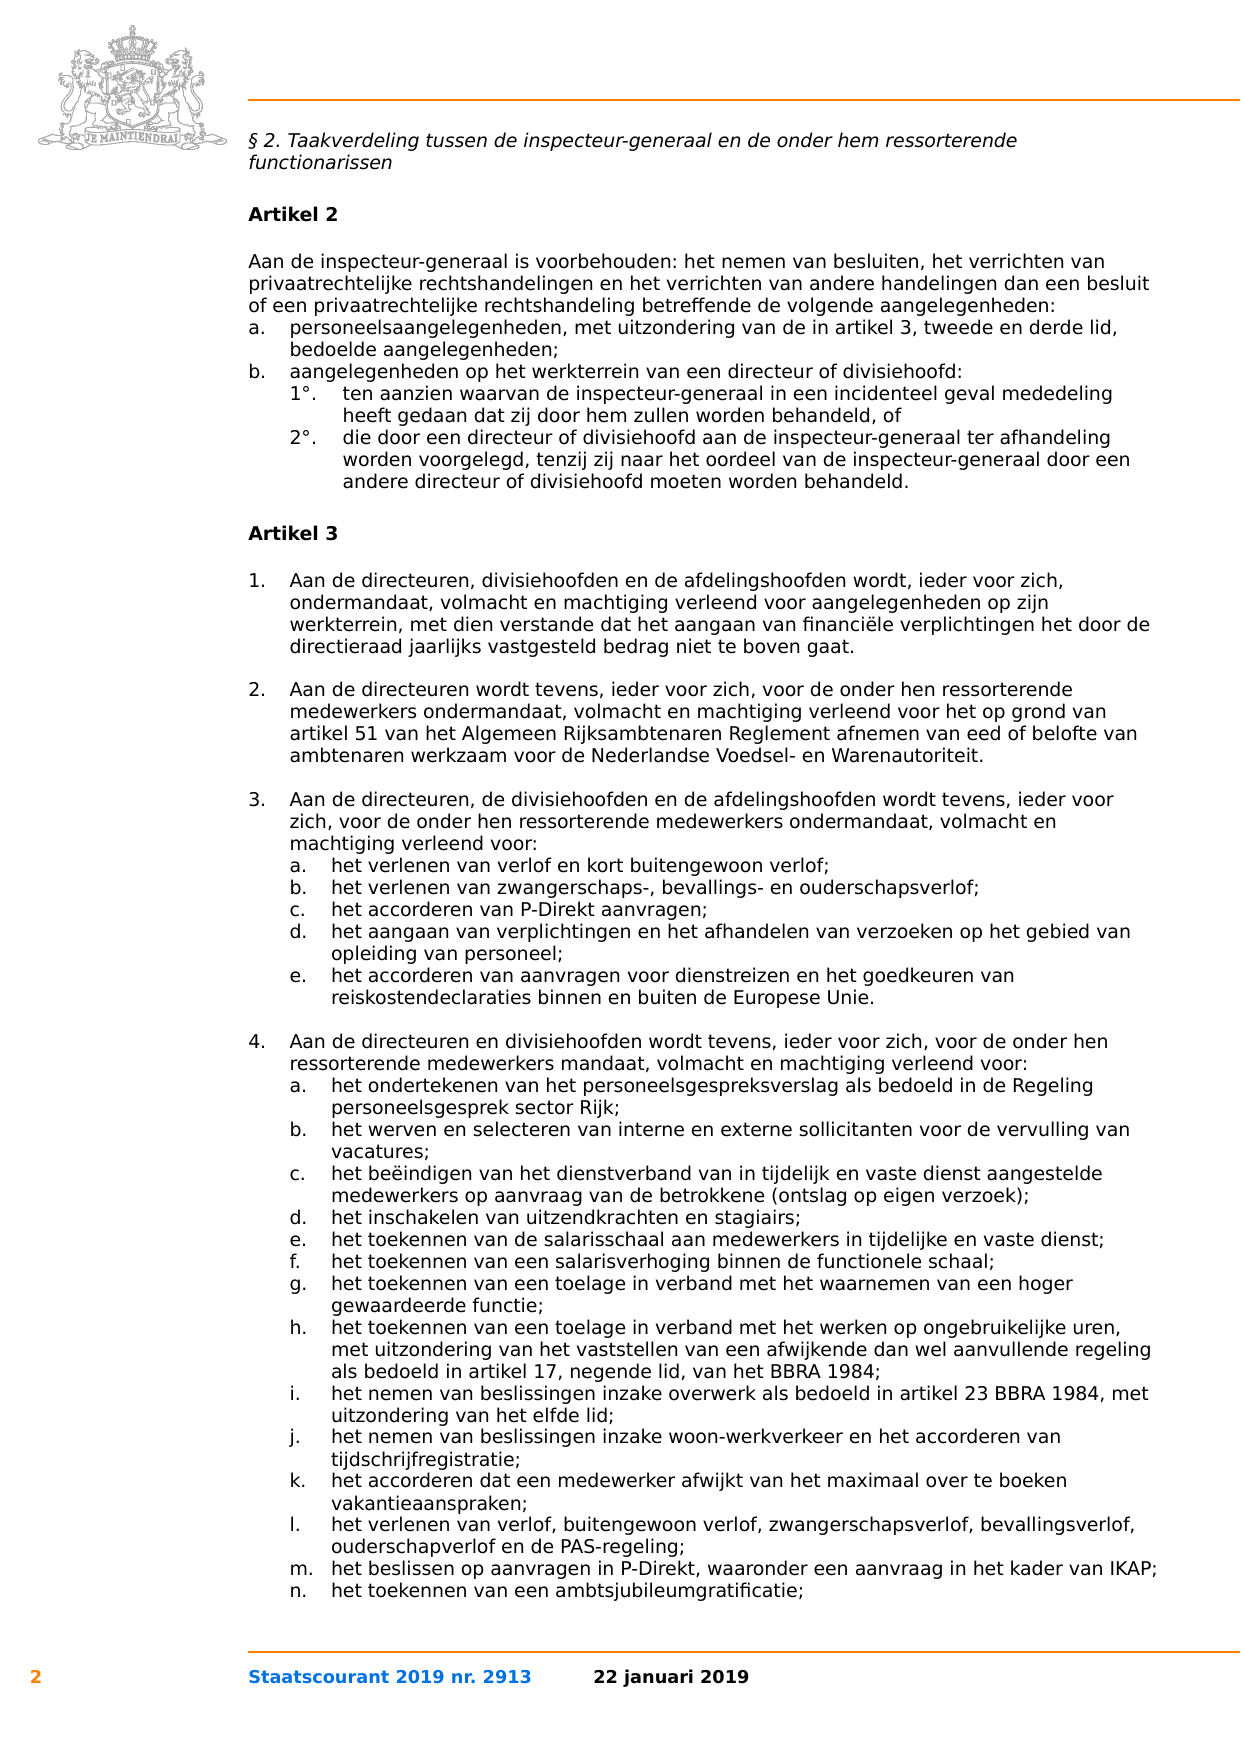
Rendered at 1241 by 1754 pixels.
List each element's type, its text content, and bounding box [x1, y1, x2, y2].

subtitle § 2. Taakverdeling tussen de inspecteur-generaal en de onder hem ressorterende functionarissen [248, 130, 1163, 174]
text f. het toekennen van een salarisverhoging binnen de functionele schaal; [289, 1251, 1163, 1273]
text 4. Aan de directeuren en divisiehoofden wordt tevens, ieder voor zich, voor de onder hen ressorterende medewerkers mandaat, volmacht en machtiging verleend voor: [248, 1031, 1163, 1075]
text b. het werven en selecteren van interne en externe sollicitanten voor de vervulling van vacatures; [289, 1119, 1163, 1163]
text b. het verlenen van zwangerschaps-, bevallings- en ouderschapsverlof; [289, 877, 1163, 899]
subtitle Artikel 3 [248, 523, 1163, 544]
text c. het accorderen van P-Direkt aanvragen; [289, 899, 1163, 921]
text e. het toekennen van de salarisschaal aan medewerkers in tijdelijke en vaste dienst; [289, 1229, 1163, 1251]
text l. het verlenen van verlof, buitengewoon verlof, zwangerschapsverlof, bevallingsverlof, ouderschapverlof en de PAS-regeling; [289, 1514, 1163, 1558]
picture [38, 25, 227, 150]
text a. het ondertekenen van het personeelsgespreksverslag als bedoeld in de Regeling personeelsgesprek sector Rijk; [289, 1075, 1163, 1119]
text i. het nemen van beslissingen inzake overwerk als bedoeld in artikel 23 BBRA 1984, met uitzondering van het elfde lid; [289, 1382, 1163, 1426]
text a. personeelsaangelegenheden, met uitzondering van de in artikel 3, tweede en derde lid, bedoelde aangelegenheden; [248, 317, 1163, 361]
text e. het accorderen van aanvragen voor dienstreizen en het goedkeuren van reiskostendeclaraties binnen en buiten de Europese Unie. [289, 965, 1163, 1009]
text 2°. die door een directeur of divisiehoofd aan de inspecteur-generaal ter afhandeling worden voorgelegd, tenzij zij naar het oordeel van de inspecteur-generaal door een andere directeur of divisiehoofd moeten worden behandeld. [289, 427, 1163, 493]
text c. het beëindigen van het dienstverband van in tijdelijk en vaste dienst aangestelde medewerkers op aanvraag van de betrokkene (ontslag op eigen verzoek); [289, 1163, 1163, 1207]
text n. het toekennen van een ambtsjubileumgratificatie; [289, 1580, 1163, 1602]
text k. het accorderen dat een medewerker afwijkt van het maximaal over te boeken vakantieaanspraken; [289, 1470, 1163, 1514]
text h. het toekennen van een toelage in verband met het werken op ongebruikelijke uren, met uitzondering van het vaststellen van een afwijkende dan wel aanvullende regeling als bedoeld in artikel 17, negende lid, van het BBRA 1984; [289, 1317, 1163, 1382]
text Aan de inspecteur-generaal is voorbehouden: het nemen van besluiten, het verrichten van privaatrechtelijke rechtshandelingen en het verrichten van andere handelingen dan een besluit of een privaatrechtelijke rechtshandeling betreffende de volgende aangelegenheden: [248, 251, 1163, 317]
text g. het toekennen van een toelage in verband met het waarnemen van een hoger gewaardeerde functie; [289, 1273, 1163, 1317]
text 1. Aan de directeuren, divisiehoofden en de afdelingshoofden wordt, ieder voor zich, ondermandaat, volmacht en machtiging verleend voor aangelegenheden op zijn werkterrein, met dien verstande dat het aangaan van financiële verplichtingen het door de directieraad jaarlijks vastgesteld bedrag niet te boven gaat. [248, 569, 1163, 657]
text a. het verlenen van verlof en kort buitengewoon verlof; [289, 855, 1163, 877]
text 2. Aan de directeuren wordt tevens, ieder voor zich, voor de onder hen ressorterende medewerkers ondermandaat, volmacht en machtiging verleend voor het op grond van artikel 51 van het Algemeen Rijksambtenaren Reglement afnemen van eed of belofte van ambtenaren werkzaam voor de Nederlandse Voedsel- en Warenautoriteit. [248, 679, 1163, 767]
text j. het nemen van beslissingen inzake woon-werkverkeer en het accorderen van tijdschrijfregistratie; [289, 1426, 1163, 1470]
text d. het aangaan van verplichtingen en het afhandelen van verzoeken op het gebied van opleiding van personeel; [289, 921, 1163, 965]
text d. het inschakelen van uitzendkrachten en stagiairs; [289, 1207, 1163, 1229]
text 3. Aan de directeuren, de divisiehoofden en de afdelingshoofden wordt tevens, ieder voor zich, voor de onder hen ressorterende medewerkers ondermandaat, volmacht en machtiging verleend voor: [248, 789, 1163, 855]
subtitle Artikel 2 [248, 204, 1163, 226]
text 1°. ten aanzien waarvan de inspecteur-generaal in een incidenteel geval mededeling heeft gedaan dat zij door hem zullen worden behandeld, of [289, 383, 1163, 427]
text m. het beslissen op aanvragen in P-Direkt, waaronder een aanvraag in het kader van IKAP; [289, 1558, 1163, 1580]
text b. aangelegenheden op het werkterrein van een directeur of divisiehoofd: [248, 361, 1163, 383]
